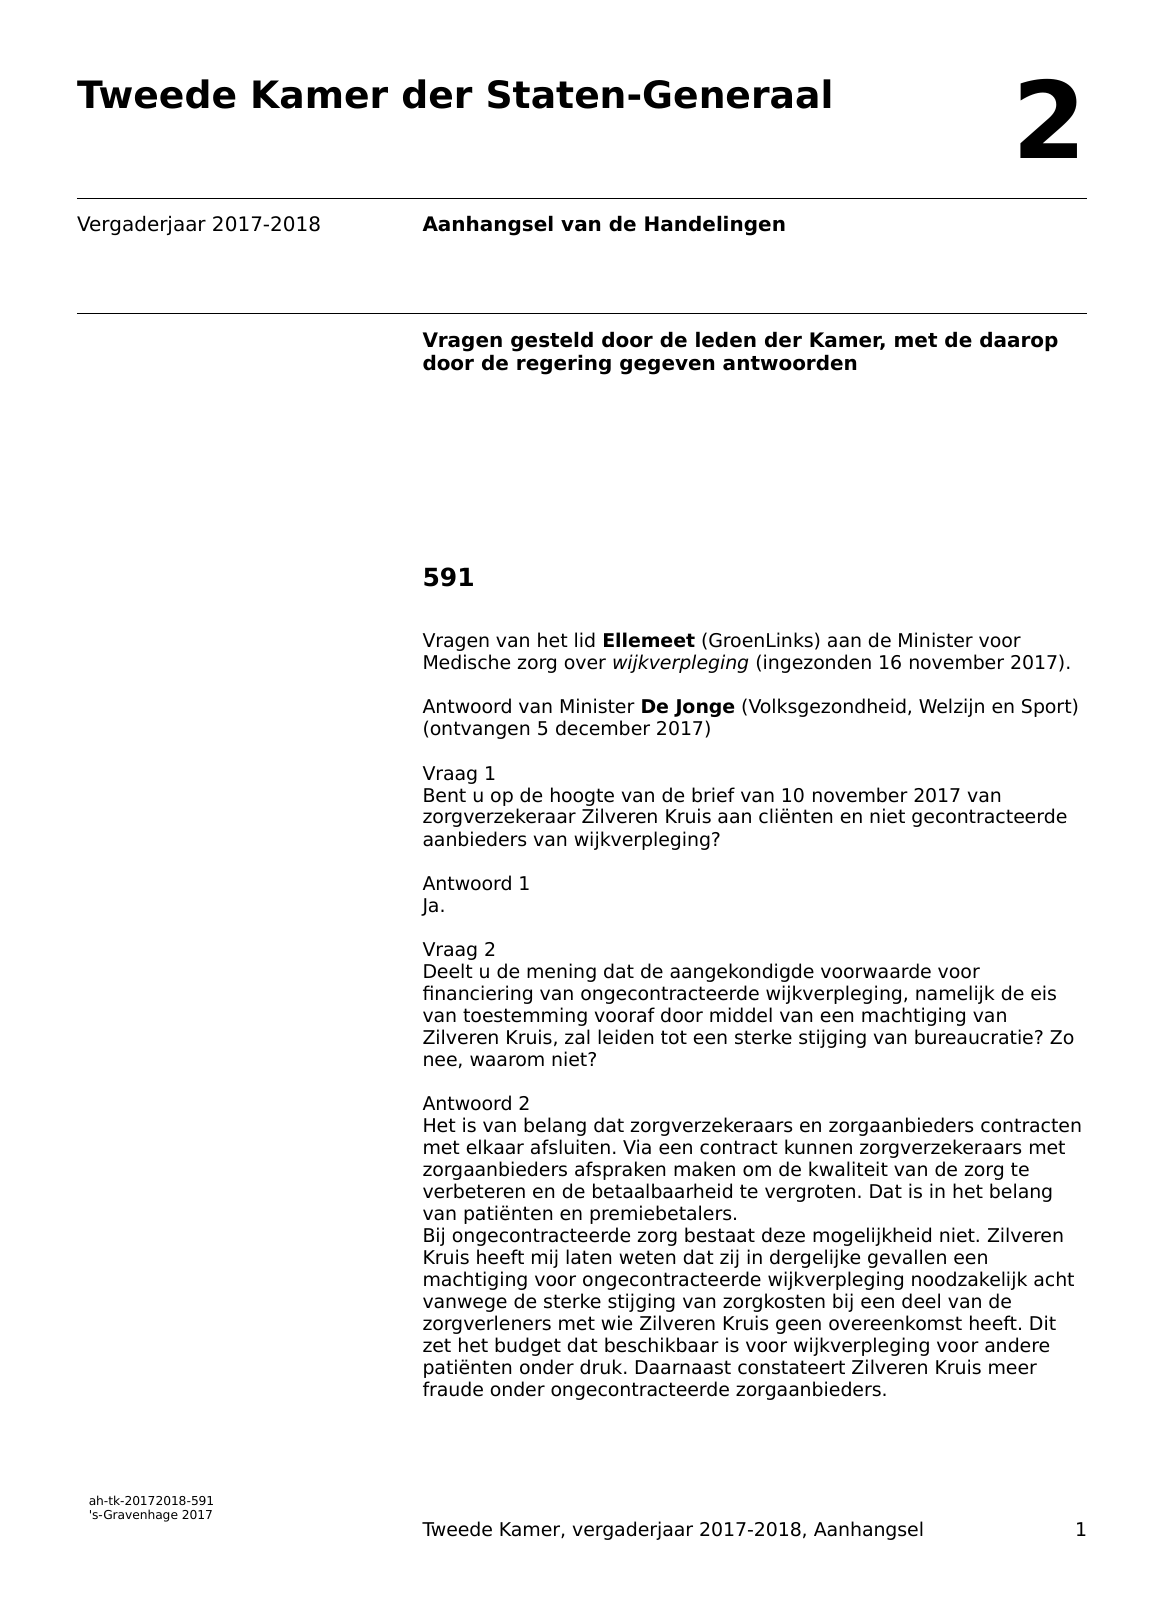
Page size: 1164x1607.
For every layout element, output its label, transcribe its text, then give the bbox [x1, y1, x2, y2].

text Antwoord 1 [422, 873, 1087, 894]
table_header 2 [886, 59, 1087, 198]
table_header Tweede Kamer der Staten-Generaal [77, 59, 886, 198]
text 591 [422, 563, 1087, 592]
text Bent u op de hoogte van de brief van 10 november 2017 van zorgverzekeraar Zilveren Kruis aan cliënten en niet gecontracteerde aanbieders van wijkverpleging? [422, 784, 1087, 850]
text Antwoord van Minister De Jonge (Volksgezondheid, Welzijn en Sport) (ontvangen 5 december 2017) [422, 696, 1087, 740]
text Deelt u de mening dat de aangekondigde voorwaarde voor financiering van ongecontracteerde wijkverpleging, namelijk de eis van toestemming vooraf door middel van een machtiging van Zilveren Kruis, zal leiden tot een sterke stijging van bureaucratie? Zo nee, waarom niet? [422, 961, 1087, 1071]
text Ja. [422, 894, 1087, 917]
text Vraag 2 [422, 939, 1087, 961]
table_cell Vragen gesteld door de leden der Kamer, met de daarop door de regering gegeven antwoorden [422, 314, 1087, 375]
text 's-Gravenhage 2017 [88, 1508, 323, 1522]
table_cell [77, 314, 422, 375]
text Bij ongecontracteerde zorg bestaat deze mogelijkheid niet. Zilveren Kruis heeft mij laten weten dat zij in dergelijke gevallen een machtiging voor ongecontracteerde wijkverpleging noodzakelijk acht vanwege de sterke stijging van zorgkosten bij een deel van de zorgverleners met wie Zilveren Kruis geen overeenkomst heeft. Dit zet het budget dat beschikbaar is voor wijkverpleging voor andere patiënten onder druk. Daarnaast constateert Zilveren Kruis meer fraude onder ongecontracteerde zorgaanbieders. [422, 1225, 1087, 1401]
text ah-tk-20172018-591 [88, 1494, 323, 1508]
text Antwoord 2 [422, 1093, 1087, 1115]
text Vraag 1 [422, 762, 1087, 784]
table_cell Aanhangsel van de Handelingen [422, 199, 1087, 313]
table_cell Vergaderjaar 2017-2018 [77, 199, 422, 313]
text Vragen van het lid Ellemeet (GroenLinks) aan de Minister voor Medische zorg over wijkverpleging (ingezonden 16 november 2017). [422, 630, 1087, 674]
text Het is van belang dat zorgverzekeraars en zorgaanbieders contracten met elkaar afsluiten. Via een contract kunnen zorgverzekeraars met zorgaanbieders afspraken maken om de kwaliteit van de zorg te verbeteren en de betaalbaarheid te vergroten. Dat is in het belang van patiënten en premiebetalers. [422, 1115, 1087, 1225]
